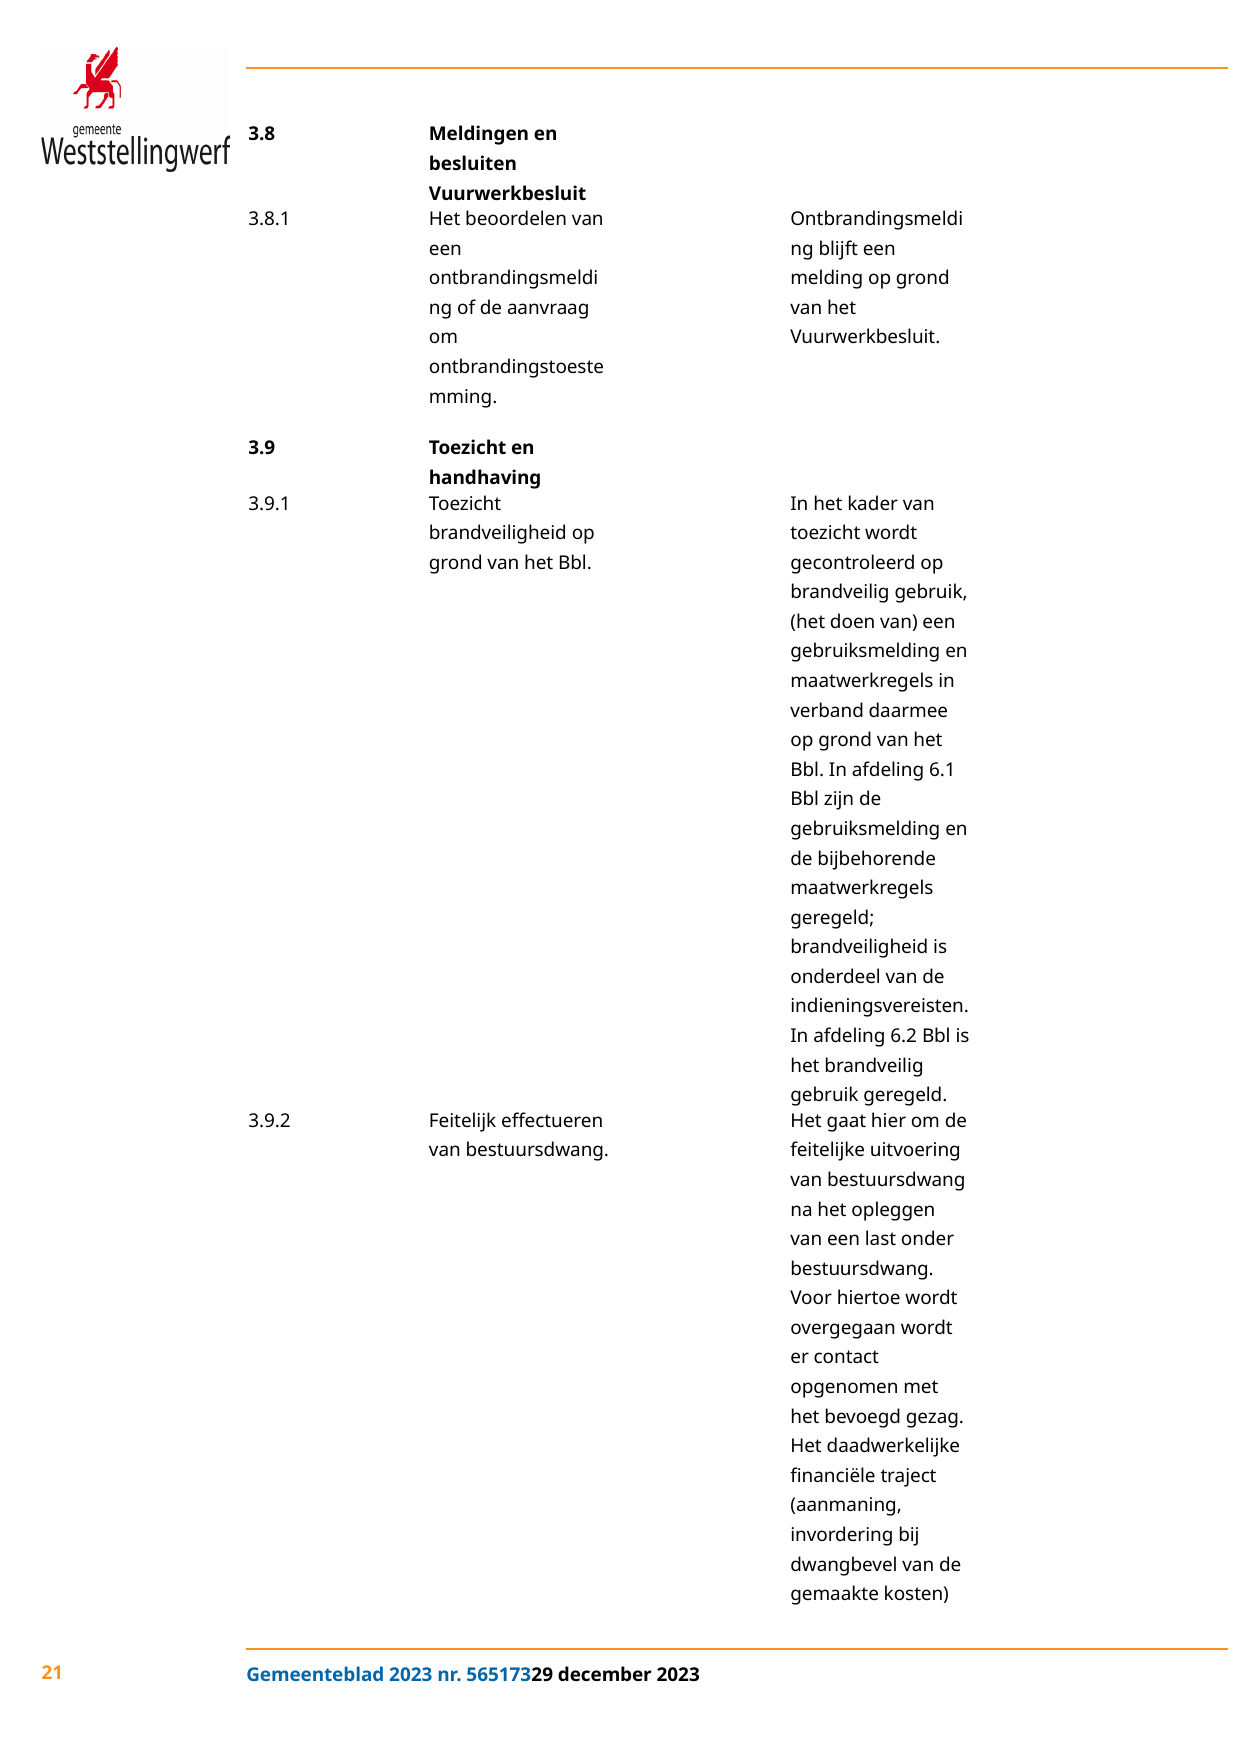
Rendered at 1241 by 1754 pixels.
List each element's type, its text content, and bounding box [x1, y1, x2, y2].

table_cell 3.9.1 [248, 490, 429, 1107]
table_cell [790, 95, 971, 121]
table_cell 3.9 [248, 434, 429, 490]
table_cell Feitelijk effectueren van bestuursdwang. [429, 1107, 609, 1606]
table_cell [790, 121, 971, 205]
table_cell [609, 95, 790, 121]
table_cell [609, 1107, 790, 1606]
table_cell In het kader van toezicht wordt gecontroleerd op brandveilig gebruik, (het doen van) een gebruiksmelding en maatwerkregels in verband daarmee op grond van het Bbl. In afdeling 6.1 Bbl zijn de gebruiksmelding en de bijbehorende maatwerkregels geregeld; brandveiligheid is onderdeel van de indieningsvereisten. In afdeling 6.2 Bbl is het brandveilig gebruik geregeld. [790, 490, 971, 1107]
table_cell [609, 121, 790, 205]
table_cell Meldingen en besluiten Vuurwerkbesluit [429, 121, 609, 205]
table_cell [609, 205, 790, 409]
table_cell Het gaat hier om de feitelijke uitvoering van bestuursdwang na het opleggen van een last onder bestuursdwang. Voor hiertoe wordt overgegaan wordt er contact opgenomen met het bevoegd gezag. Het daadwerkelijke financiële traject (aanmaning, invordering bij dwangbevel van de gemaakte kosten) [790, 1107, 971, 1606]
table_cell [609, 434, 971, 490]
table_cell 3.8 [248, 121, 429, 205]
table_cell 3.9.2 [248, 1107, 429, 1606]
table_cell Toezicht en handhaving [429, 434, 609, 490]
table_cell [429, 95, 609, 121]
table_cell 3.8.1 [248, 205, 429, 409]
table_cell Het beoordelen van een ontbrandingsmelding of de aanvraag om ontbrandingstoestemming. [429, 205, 609, 409]
table_cell Ontbrandingsmelding blijft een melding op grond van het Vuurwerkbesluit. [790, 205, 971, 409]
picture [41, 47, 231, 172]
table_cell Toezicht brandveiligheid op grond van het Bbl. [429, 490, 609, 1107]
table_cell [248, 95, 429, 121]
table_cell [248, 409, 971, 434]
table_cell [609, 490, 790, 1107]
